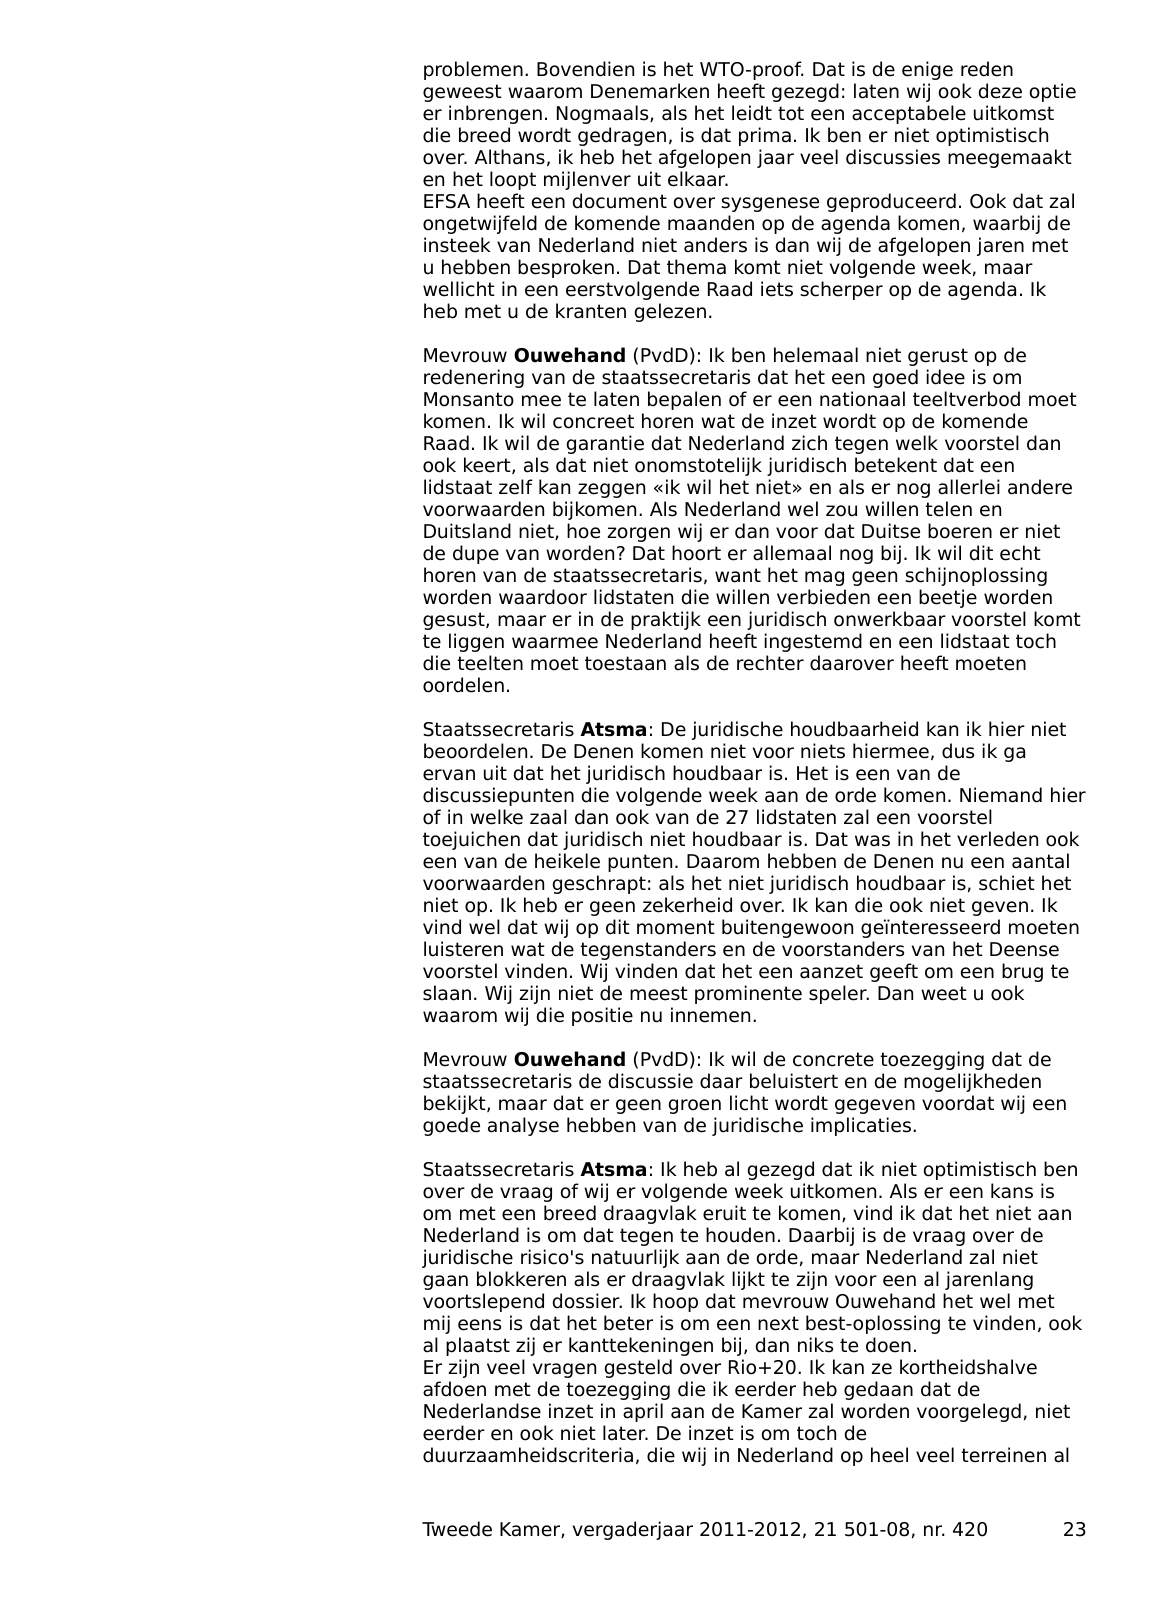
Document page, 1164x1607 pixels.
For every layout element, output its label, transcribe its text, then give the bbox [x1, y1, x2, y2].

text Mevrouw Ouwehand (PvdD): Ik ben helemaal niet gerust op de redenering van de staatssecretaris dat het een goed idee is om Monsanto mee te laten bepalen of er een nationaal teeltverbod moet komen. Ik wil concreet horen wat de inzet wordt op de komende Raad. Ik wil de garantie dat Nederland zich tegen welk voorstel dan ook keert, als dat niet onomstotelijk juridisch betekent dat een lidstaat zelf kan zeggen «ik wil het niet» en als er nog allerlei andere voorwaarden bijkomen. Als Nederland wel zou willen telen en Duitsland niet, hoe zorgen wij er dan voor dat Duitse boeren er niet de dupe van worden? Dat hoort er allemaal nog bij. Ik wil dit echt horen van de staatssecretaris, want het mag geen schijnoplossing worden waardoor lidstaten die willen verbieden een beetje worden gesust, maar er in de praktijk een juridisch onwerkbaar voorstel komt te liggen waarmee Nederland heeft ingestemd en een lidstaat toch die teelten moet toestaan als de rechter daarover heeft moeten oordelen. [422, 345, 1087, 697]
text Er zijn veel vragen gesteld over Rio+20. Ik kan ze kortheidshalve afdoen met de toezegging die ik eerder heb gedaan dat de Nederlandse inzet in april aan de Kamer zal worden voorgelegd, niet eerder en ook niet later. De inzet is om toch de duurzaamheidscriteria, die wij in Nederland op heel veel terreinen al [422, 1357, 1087, 1467]
text Staatssecretaris Atsma: De juridische houdbaarheid kan ik hier niet beoordelen. De Denen komen niet voor niets hiermee, dus ik ga ervan uit dat het juridisch houdbaar is. Het is een van de discussiepunten die volgende week aan de orde komen. Niemand hier of in welke zaal dan ook van de 27 lidstaten zal een voorstel toejuichen dat juridisch niet houdbaar is. Dat was in het verleden ook een van de heikele punten. Daarom hebben de Denen nu een aantal voorwaarden geschrapt: als het niet juridisch houdbaar is, schiet het niet op. Ik heb er geen zekerheid over. Ik kan die ook niet geven. Ik vind wel dat wij op dit moment buitengewoon geïnteresseerd moeten luisteren wat de tegenstanders en de voorstanders van het Deense voorstel vinden. Wij vinden dat het een aanzet geeft om een brug te slaan. Wij zijn niet de meest prominente speler. Dan weet u ook waarom wij die positie nu innemen. [422, 719, 1087, 1027]
text Mevrouw Ouwehand (PvdD): Ik wil de concrete toezegging dat de staatssecretaris de discussie daar beluistert en de mogelijkheden bekijkt, maar dat er geen groen licht wordt gegeven voordat wij een goede analyse hebben van de juridische implicaties. [422, 1049, 1087, 1137]
text EFSA heeft een document over sysgenese geproduceerd. Ook dat zal ongetwijfeld de komende maanden op de agenda komen, waarbij de insteek van Nederland niet anders is dan wij de afgelopen jaren met u hebben besproken. Dat thema komt niet volgende week, maar wellicht in een eerstvolgende Raad iets scherper op de agenda. Ik heb met u de kranten gelezen. [422, 191, 1087, 323]
text problemen. Bovendien is het WTO-proof. Dat is de enige reden geweest waarom Denemarken heeft gezegd: laten wij ook deze optie er inbrengen. Nogmaals, als het leidt tot een acceptabele uitkomst die breed wordt gedragen, is dat prima. Ik ben er niet optimistisch over. Althans, ik heb het afgelopen jaar veel discussies meegemaakt en het loopt mijlenver uit elkaar. [422, 59, 1087, 191]
text Staatssecretaris Atsma: Ik heb al gezegd dat ik niet optimistisch ben over de vraag of wij er volgende week uitkomen. Als er een kans is om met een breed draagvlak eruit te komen, vind ik dat het niet aan Nederland is om dat tegen te houden. Daarbij is de vraag over de juridische risico's natuurlijk aan de orde, maar Nederland zal niet gaan blokkeren als er draagvlak lijkt te zijn voor een al jarenlang voortslepend dossier. Ik hoop dat mevrouw Ouwehand het wel met mij eens is dat het beter is om een next best-oplossing te vinden, ook al plaatst zij er kanttekeningen bij, dan niks te doen. [422, 1159, 1087, 1357]
